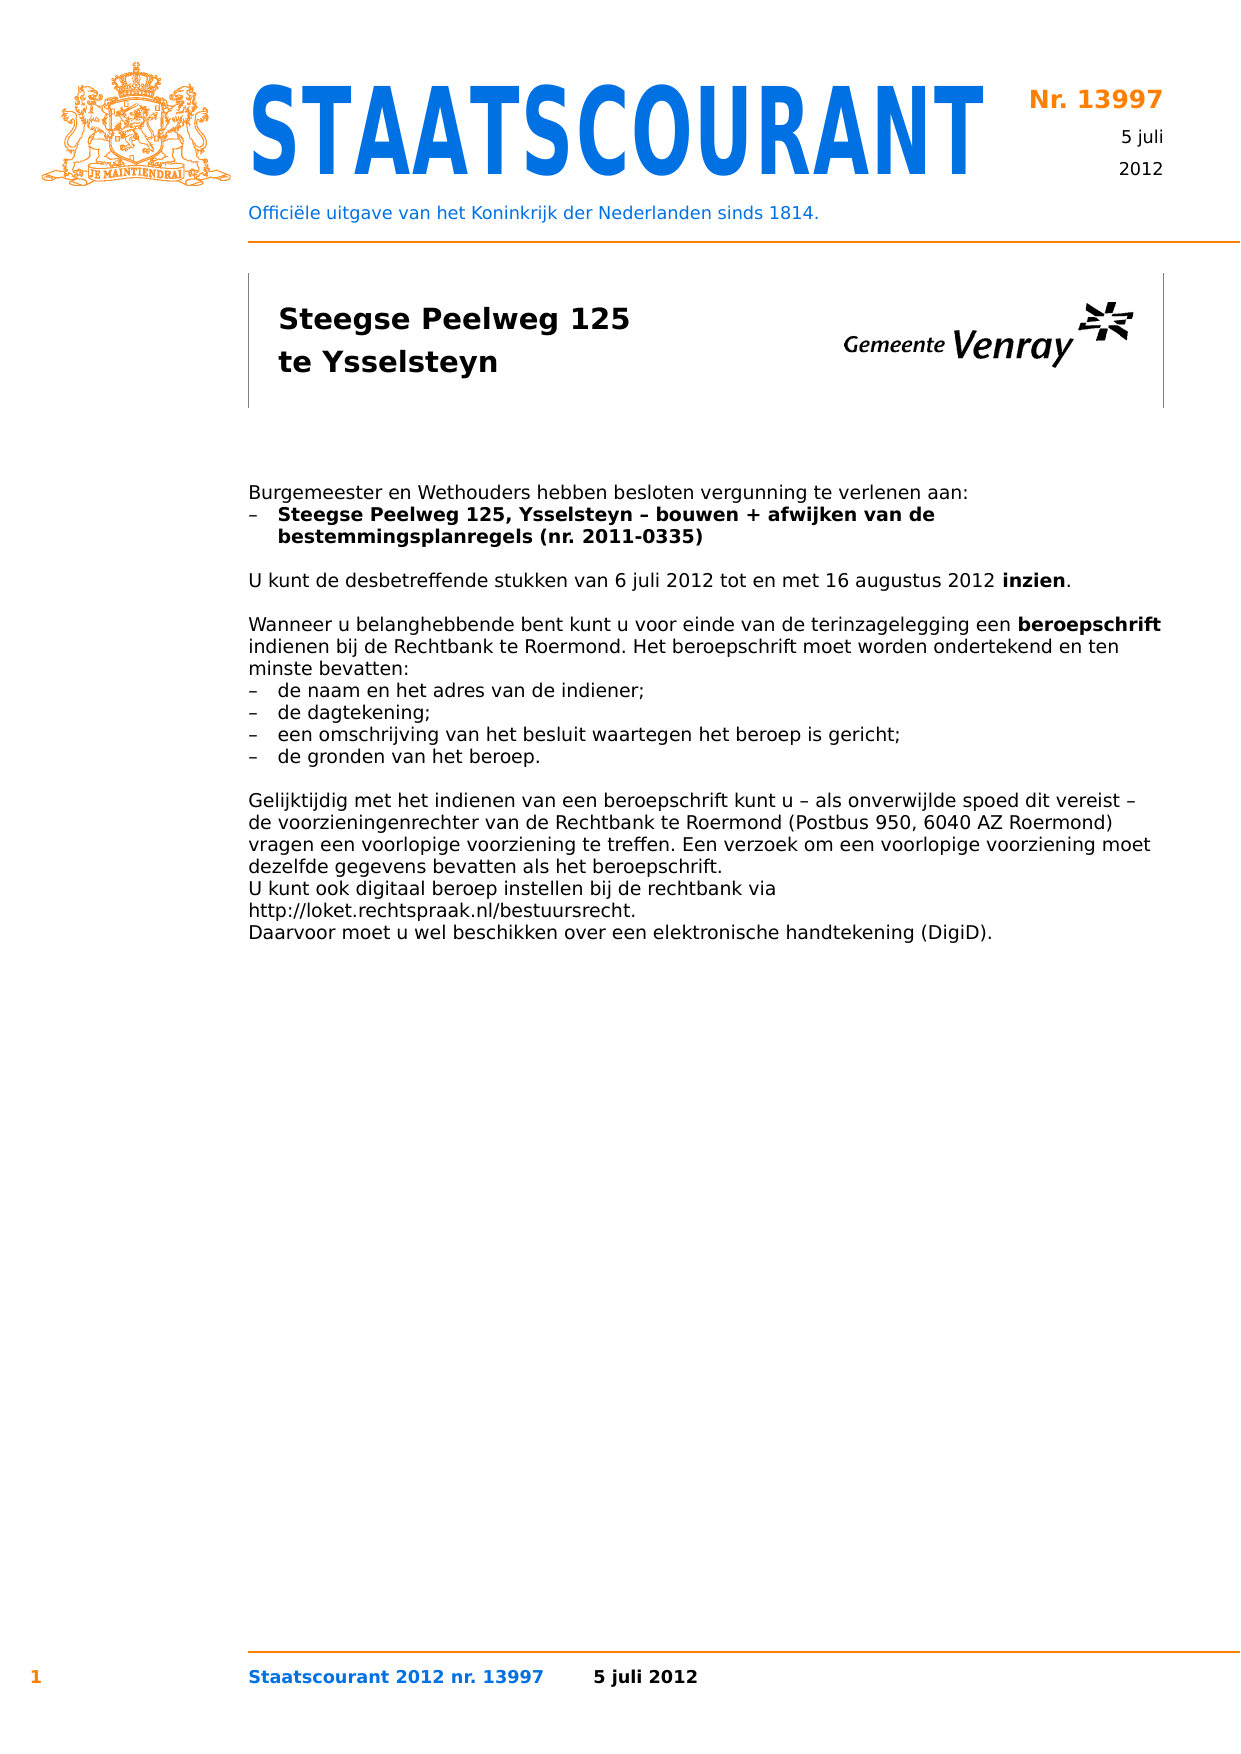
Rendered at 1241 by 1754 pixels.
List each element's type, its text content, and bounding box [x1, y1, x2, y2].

text Daarvoor moet u wel beschikken over een elektronische handtekening (DigiD). [248, 922, 1163, 943]
table_header [25, 62, 248, 241]
text – Steegse Peelweg 125, Ysselsteyn – bouwen + afwijken van de bestemmingsplanregels (nr. 2011-0335) [248, 504, 1163, 548]
table_header STAATSCOURANT [248, 62, 998, 203]
table_cell 5 juli [998, 121, 1240, 153]
table_cell Officiële uitgave van het Koninkrijk der Nederlanden sinds 1814. [248, 203, 1240, 241]
table_cell 2012 [998, 153, 1240, 203]
text – de dagtekening; [248, 702, 1163, 724]
text Gelijktijdig met het indienen van een beroepschrift kunt u – als onverwijlde spoed dit vereist – de voorzieningenrechter van de Rechtbank te Roermond (Postbus 950, 6040 AZ Roermond) vragen een voorlopige voorziening te treffen. Een verzoek om een voorlopige voorziening moet dezelfde gegevens bevatten als het beroepschrift. [248, 790, 1163, 878]
text – een omschrijving van het besluit waartegen het beroep is gericht; [248, 724, 1163, 746]
text Wanneer u belanghebbende bent kunt u voor einde van de terinzagelegging een beroepschrift indienen bij de Rechtbank te Roermond. Het beroepschrift moet worden ondertekend en ten minste bevatten: [248, 614, 1163, 680]
text U kunt de desbetreffende stukken van 6 juli 2012 tot en met 16 augustus 2012 inzien. [248, 570, 1163, 592]
picture [844, 302, 1134, 368]
text U kunt ook digitaal beroep instellen bij de rechtbank via http://loket.rechtspraak.nl/bestuursrecht. [248, 878, 1163, 922]
text – de naam en het adres van de indiener; [248, 680, 1163, 702]
table_header Nr. 13997 [998, 62, 1240, 121]
text Burgemeester en Wethouders hebben besloten vergunning te verlenen aan: [248, 482, 1163, 504]
text – de gronden van het beroep. [248, 746, 1163, 768]
picture [41, 62, 231, 186]
subtitle Steegse Peelweg 125 te Ysselsteyn [249, 273, 1163, 408]
